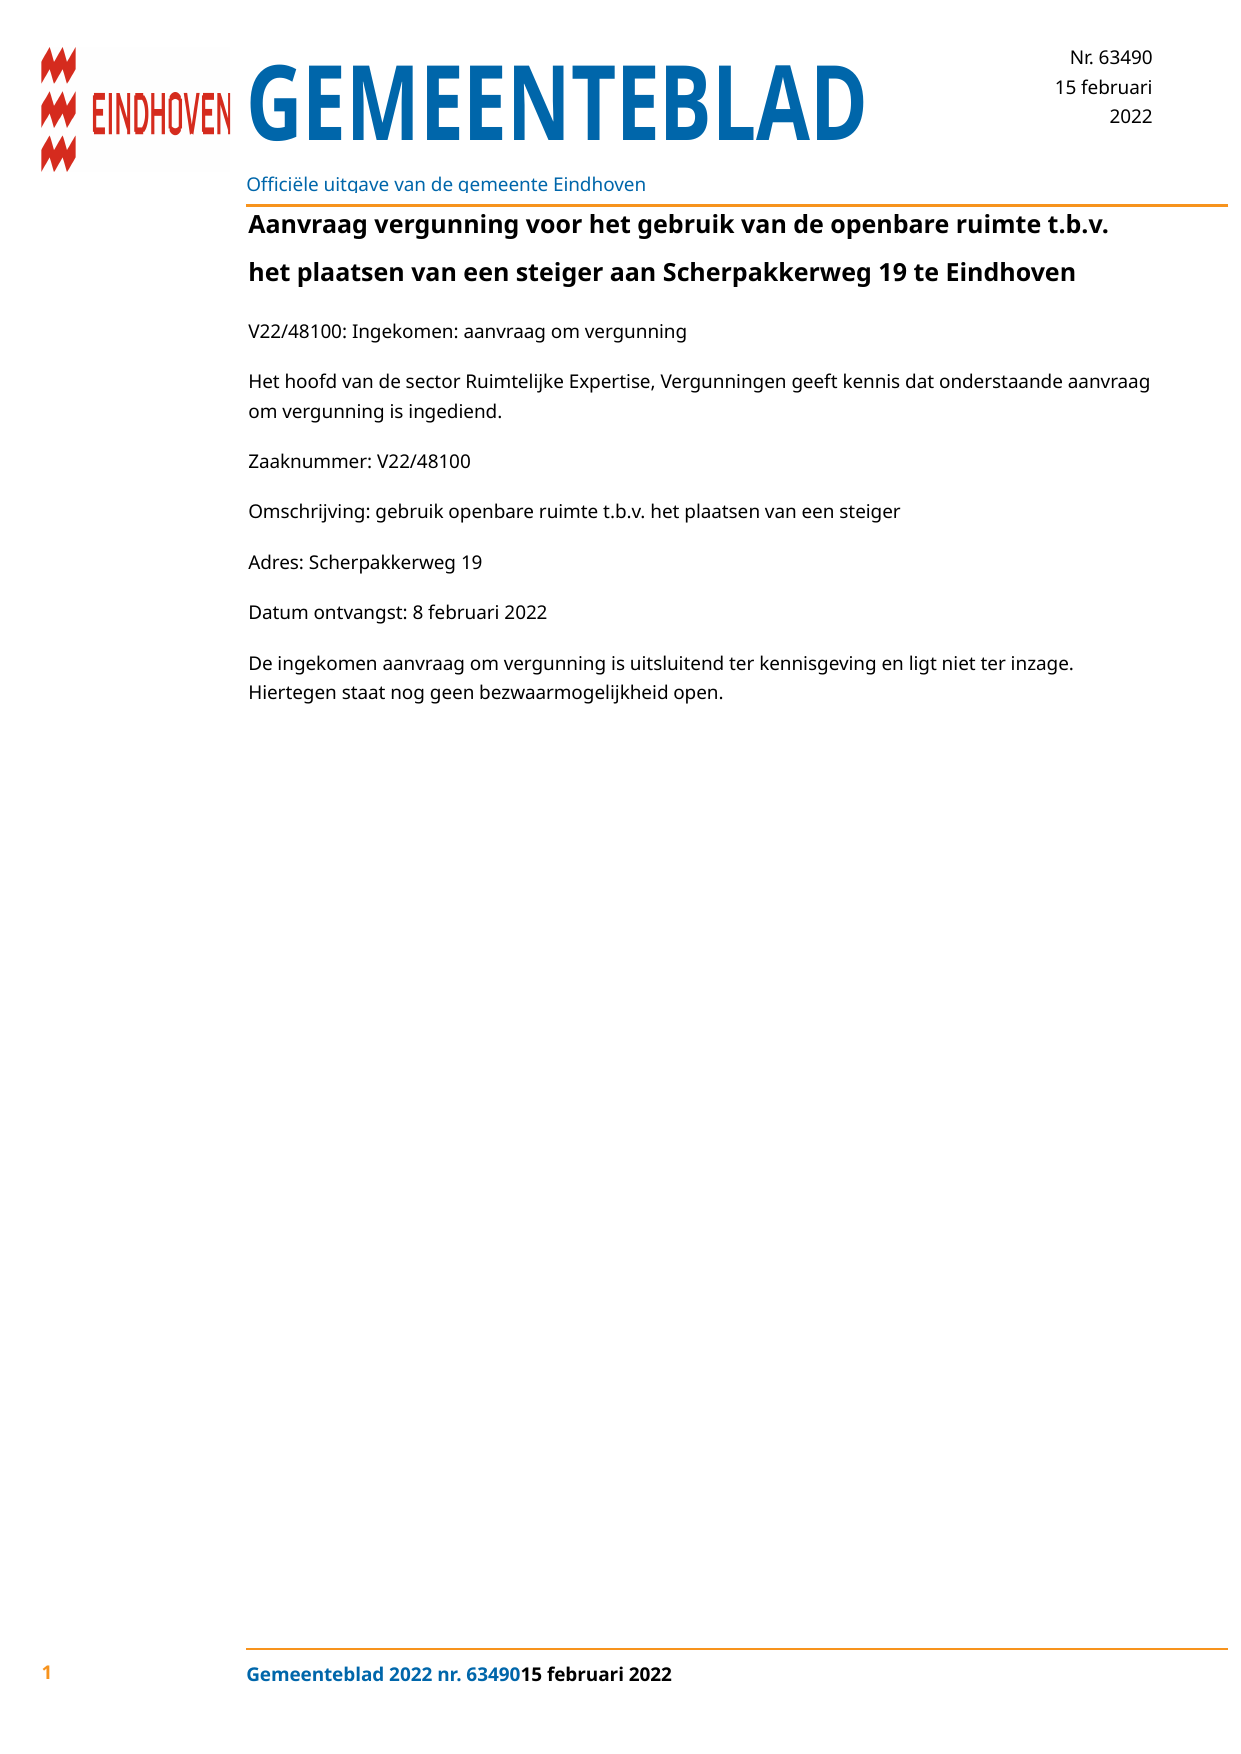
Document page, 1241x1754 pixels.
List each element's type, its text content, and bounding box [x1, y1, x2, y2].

text V22/48100: Ingekomen: aanvraag om vergunning [248, 318, 1152, 344]
text Datum ontvangst: 8 februari 2022 [248, 599, 1152, 625]
text Het hoofd van de sector Ruimtelijke Expertise, Vergunningen geeft kennis dat onderstaande aanvraag om vergunning is ingediend. [248, 368, 1152, 424]
picture [41, 47, 231, 172]
text Zaaknummer: V22/48100 [248, 448, 1152, 474]
text Aanvraag vergunning voor het gebruik van de openbare ruimte t.b.v. het plaatsen van een steiger aan Scherpakkerweg 19 te Eindhoven [248, 207, 1152, 288]
text De ingekomen aanvraag om vergunning is uitsluitend ter kennisgeving en ligt niet ter inzage. Hiertegen staat nog geen bezwaarmogelijkheid open. [248, 650, 1152, 705]
text Adres: Scherpakkerweg 19 [248, 549, 1152, 575]
text Omschrijving: gebruik openbare ruimte t.b.v. het plaatsen van een steiger [248, 499, 1152, 524]
